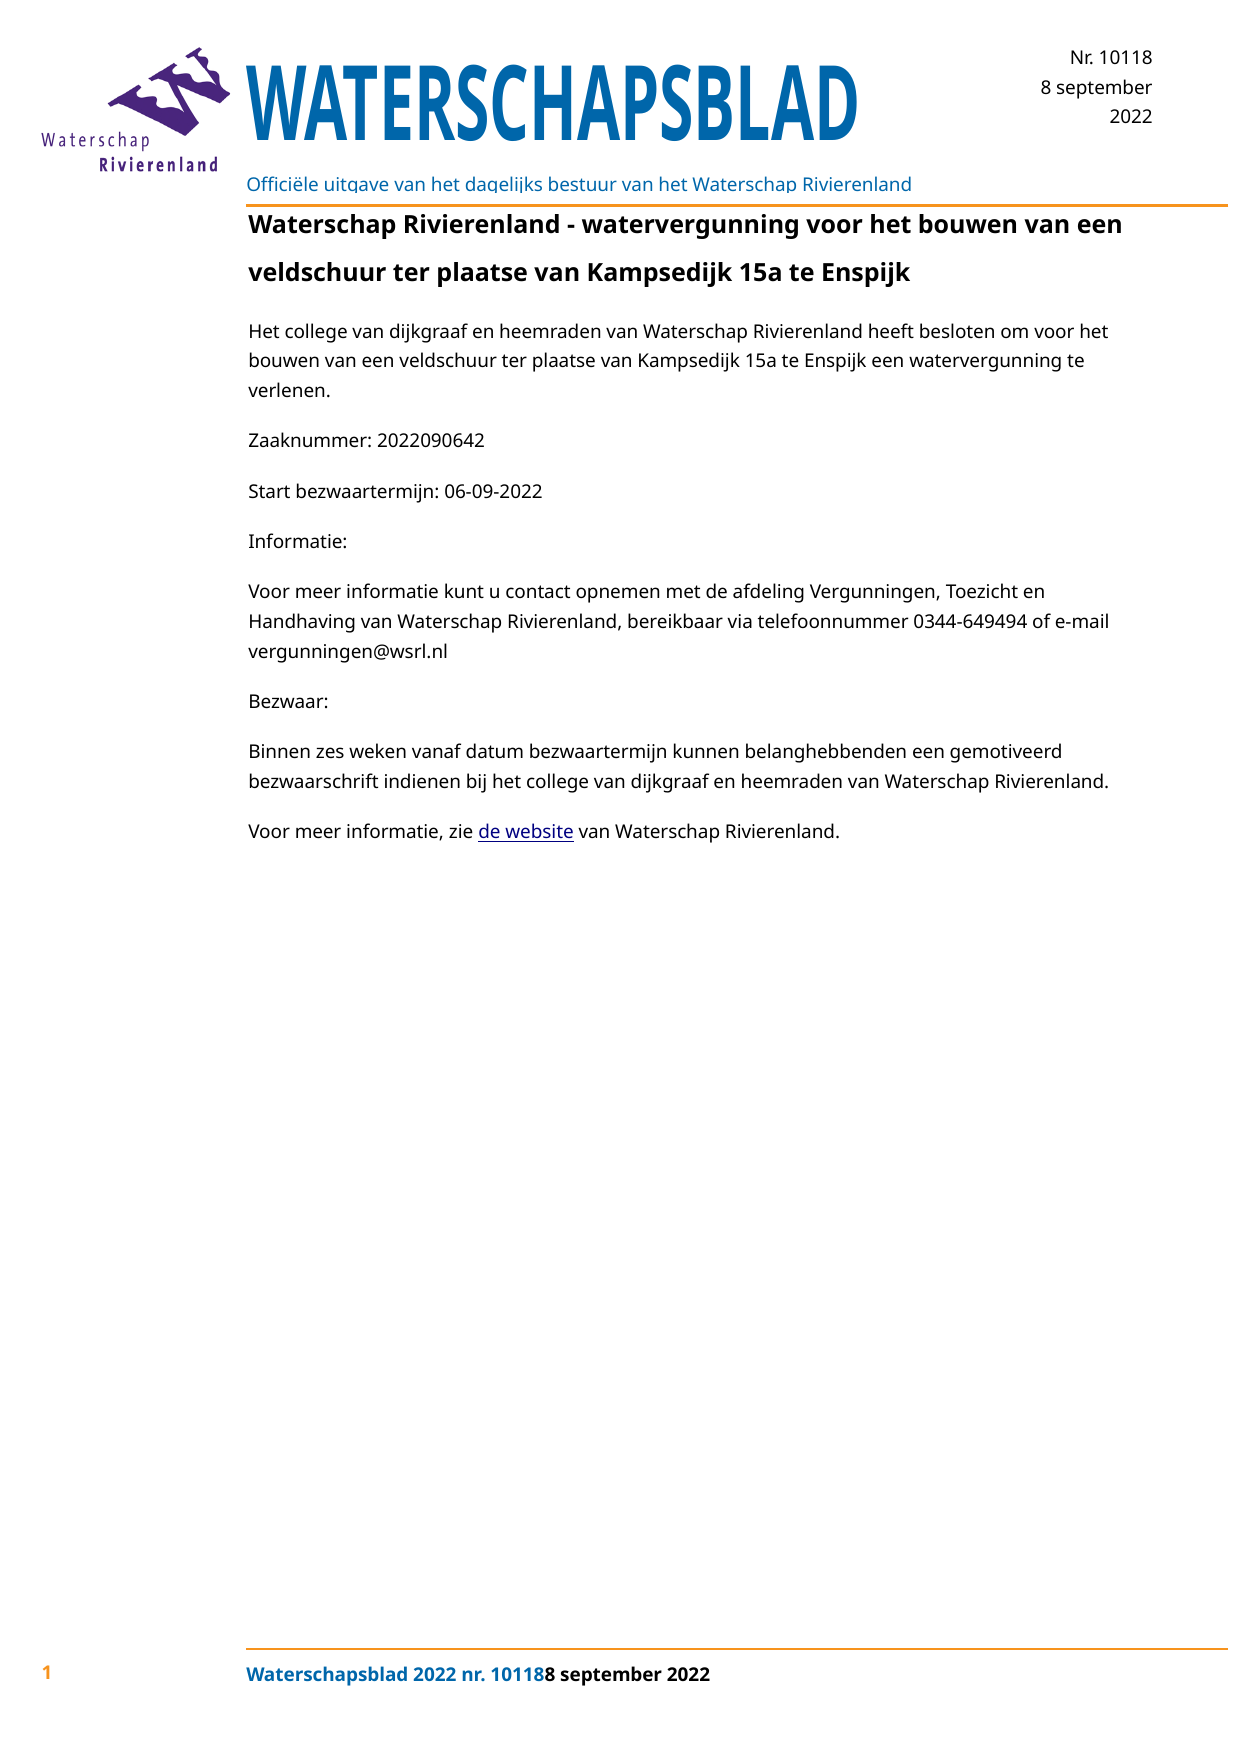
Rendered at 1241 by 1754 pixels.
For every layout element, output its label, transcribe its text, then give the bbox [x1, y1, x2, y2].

text Start bezwaartermijn: 06-09-2022 [248, 478, 1152, 504]
text Binnen zes weken vanaf datum bezwaartermijn kunnen belanghebbenden een gemotiveerd bezwaarschrift indienen bij het college van dijkgraaf en heemraden van Waterschap Rivierenland. [248, 739, 1152, 794]
text Informatie: [248, 528, 1152, 554]
text Zaaknummer: 2022090642 [248, 427, 1152, 453]
text Het college van dijkgraaf en heemraden van Waterschap Rivierenland heeft besloten om voor het bouwen van een veldschuur ter plaatse van Kampsedijk 15a te Enspijk een watervergunning te verlenen. [248, 318, 1152, 403]
text Bezwaar: [248, 688, 1152, 714]
text Waterschap Rivierenland - watervergunning voor het bouwen van een veldschuur ter plaatse van Kampsedijk 15a te Enspijk [248, 207, 1152, 288]
text Voor meer informatie kunt u contact opnemen met de afdeling Vergunningen, Toezicht en Handhaving van Waterschap Rivierenland, bereikbaar via telefoonnummer 0344-649494 of e-mail vergunningen@wsrl.nl [248, 579, 1152, 664]
picture [41, 47, 231, 172]
text Voor meer informatie, zie de website van Waterschap Rivierenland. [248, 819, 1152, 844]
